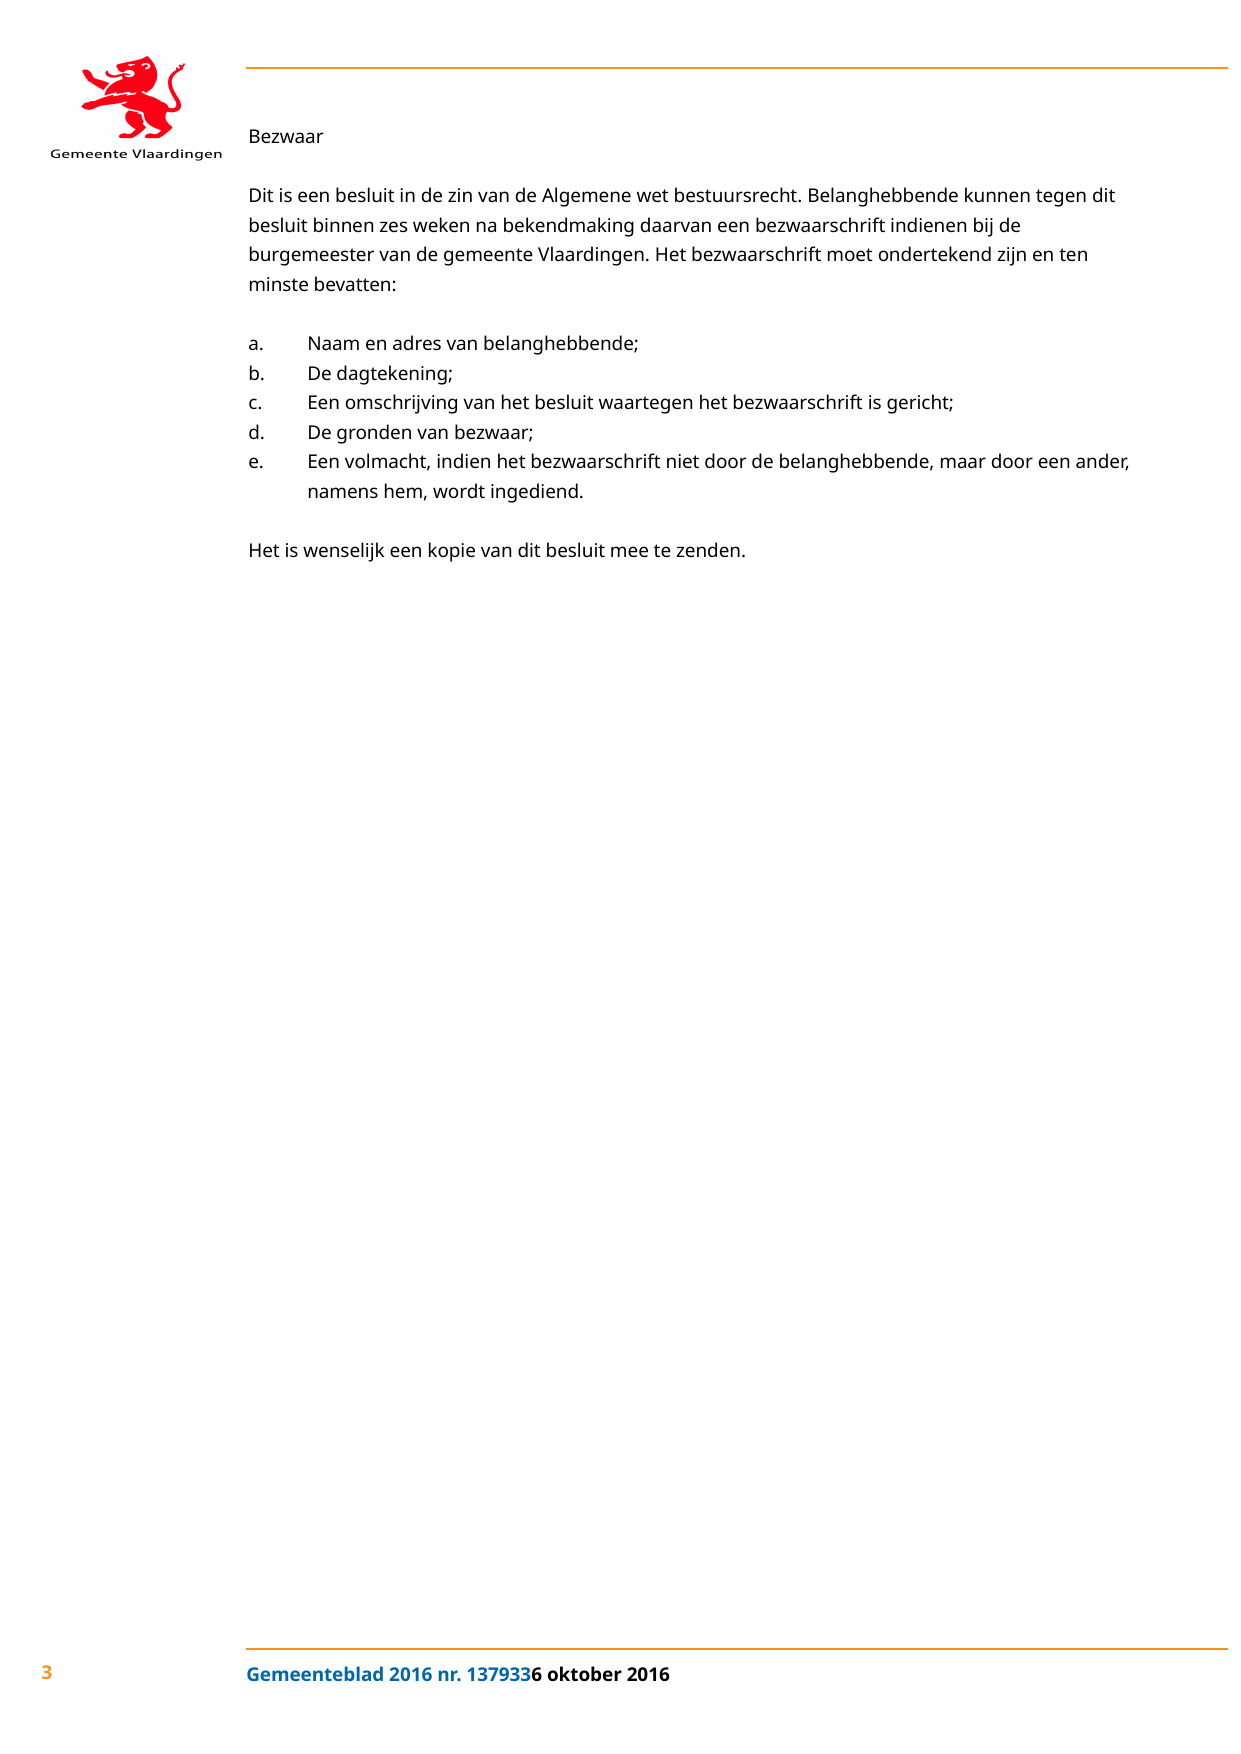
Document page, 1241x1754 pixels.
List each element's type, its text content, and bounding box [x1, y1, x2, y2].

text Bezwaar [248, 123, 1152, 149]
list De dagtekening; [248, 360, 1152, 386]
text Het is wenselijk een kopie van dit besluit mee te zenden. [248, 537, 1152, 563]
picture [41, 47, 231, 172]
list Een volmacht, indien het bezwaarschrift niet door de belanghebbende, maar door een ander, namens hem, wordt ingediend. [248, 449, 1152, 504]
list Een omschrijving van het besluit waartegen het bezwaarschrift is gericht; [248, 389, 1152, 415]
list De gronden van bezwaar; [248, 419, 1152, 445]
text Dit is een besluit in de zin van de Algemene wet bestuursrecht. Belanghebbende kunnen tegen dit besluit binnen zes weken na bekendmaking daarvan een bezwaarschrift indienen bij de burgemeester van de gemeente Vlaardingen. Het bezwaarschrift moet ondertekend zijn en ten minste bevatten: [248, 182, 1152, 297]
list Naam en adres van belanghebbende; [248, 330, 1152, 356]
